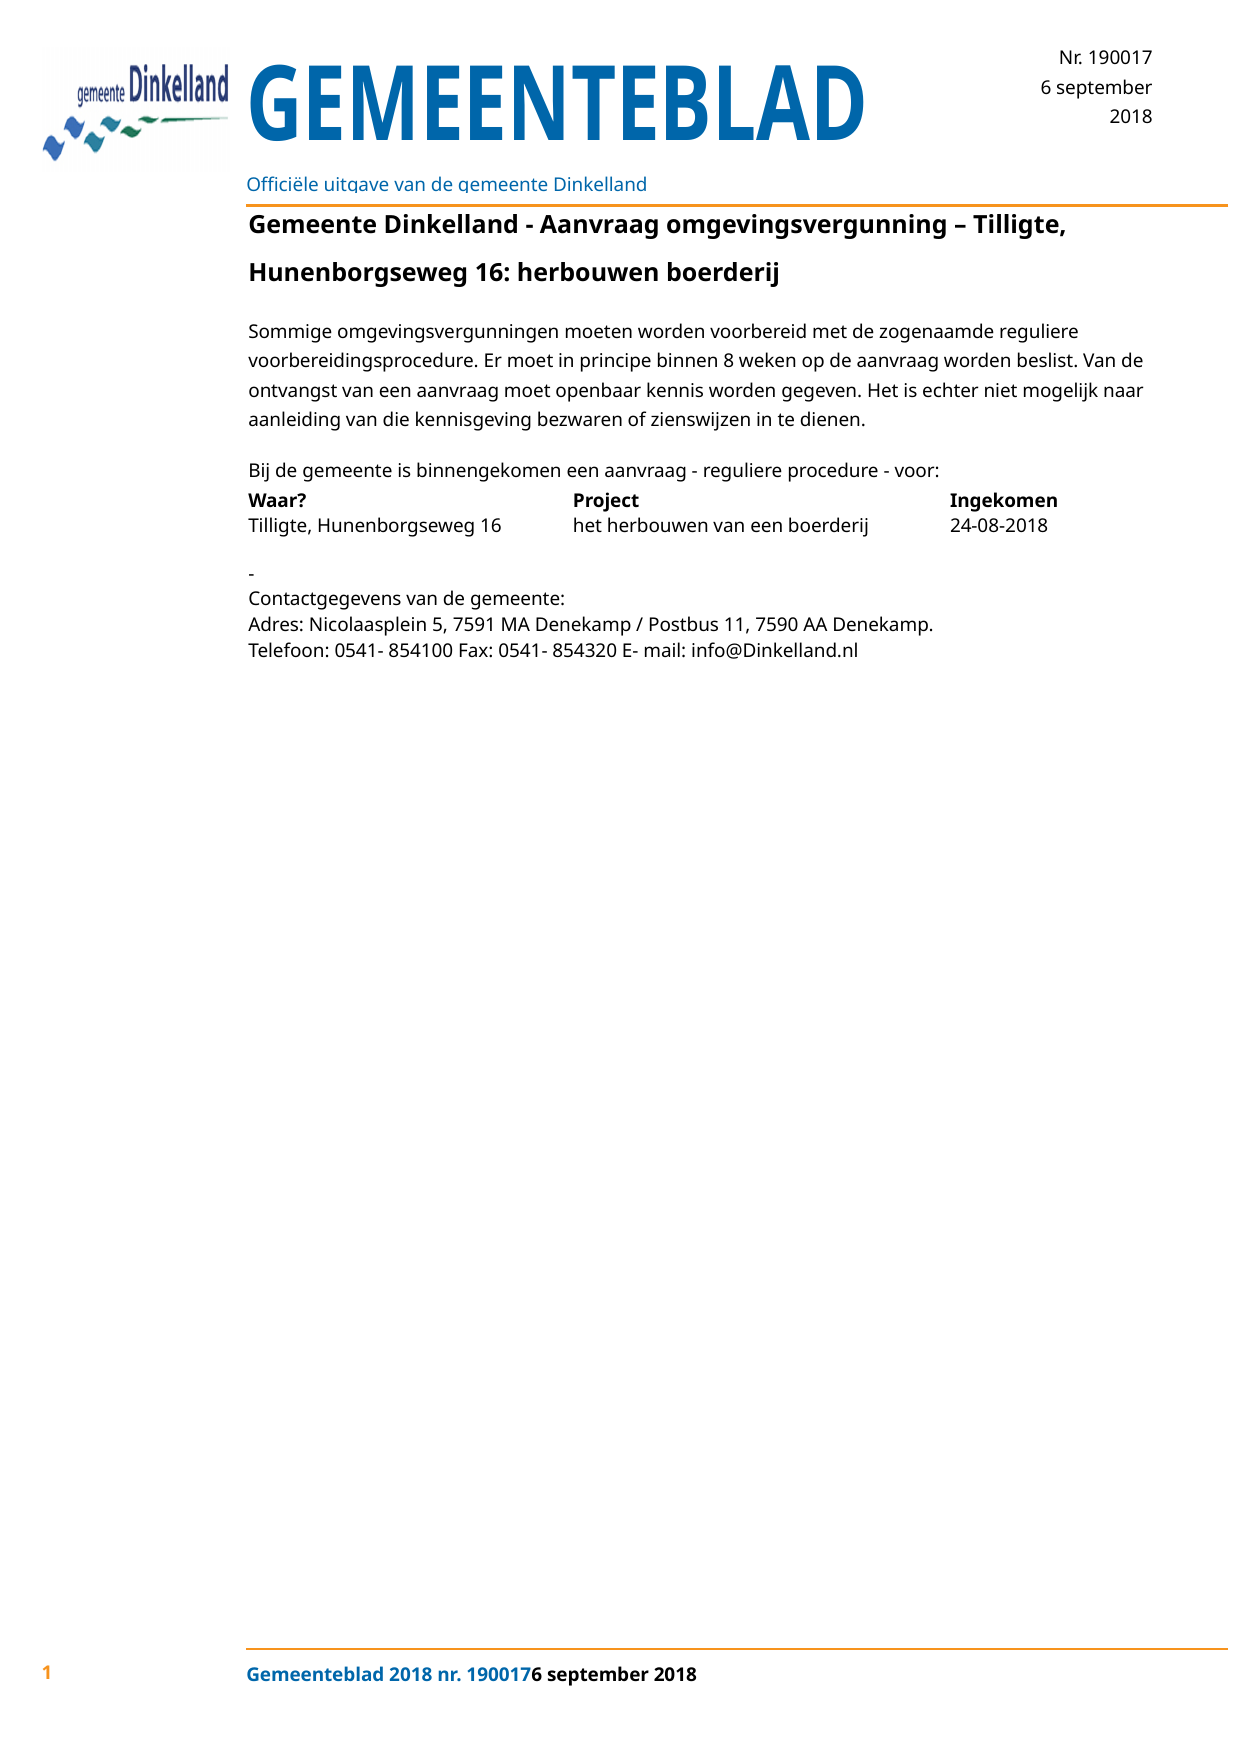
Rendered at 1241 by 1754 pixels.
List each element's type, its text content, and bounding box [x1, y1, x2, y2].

picture [41, 47, 231, 172]
table_header Waar? [248, 487, 573, 512]
text Adres: Nicolaasplein 5, 7591 MA Denekamp / Postbus 11, 7590 AA Denekamp. [248, 611, 1152, 637]
text Telefoon: 0541- 854100 Fax: 0541- 854320 E- mail: info@Dinkelland.nl [248, 637, 1152, 663]
table_cell het herbouwen van een boerderij [573, 513, 950, 538]
text - [248, 560, 1152, 585]
text Sommige omgevingsvergunningen moeten worden voorbereid met de zogenaamde reguliere voorbereidingsprocedure. Er moet in principe binnen 8 weken op de aanvraag worden beslist. Van de ontvangst van een aanvraag moet openbaar kennis worden gegeven. Het is echter niet mogelijk naar aanleiding van die kennisgeving bezwaren of zienswijzen in te dienen. [248, 318, 1152, 432]
text Contactgegevens van de gemeente: [248, 585, 1152, 611]
table_header Ingekomen [950, 487, 1152, 512]
table_cell Tilligte, Hunenborgseweg 16 [248, 513, 573, 538]
table_cell 24-08-2018 [950, 513, 1152, 538]
table_header Project [573, 487, 950, 512]
text Gemeente Dinkelland - Aanvraag omgevingsvergunning – Tilligte, Hunenborgseweg 16: herbouwen boerderij [248, 207, 1152, 288]
text Bij de gemeente is binnengekomen een aanvraag - reguliere procedure - voor: [248, 457, 1152, 483]
